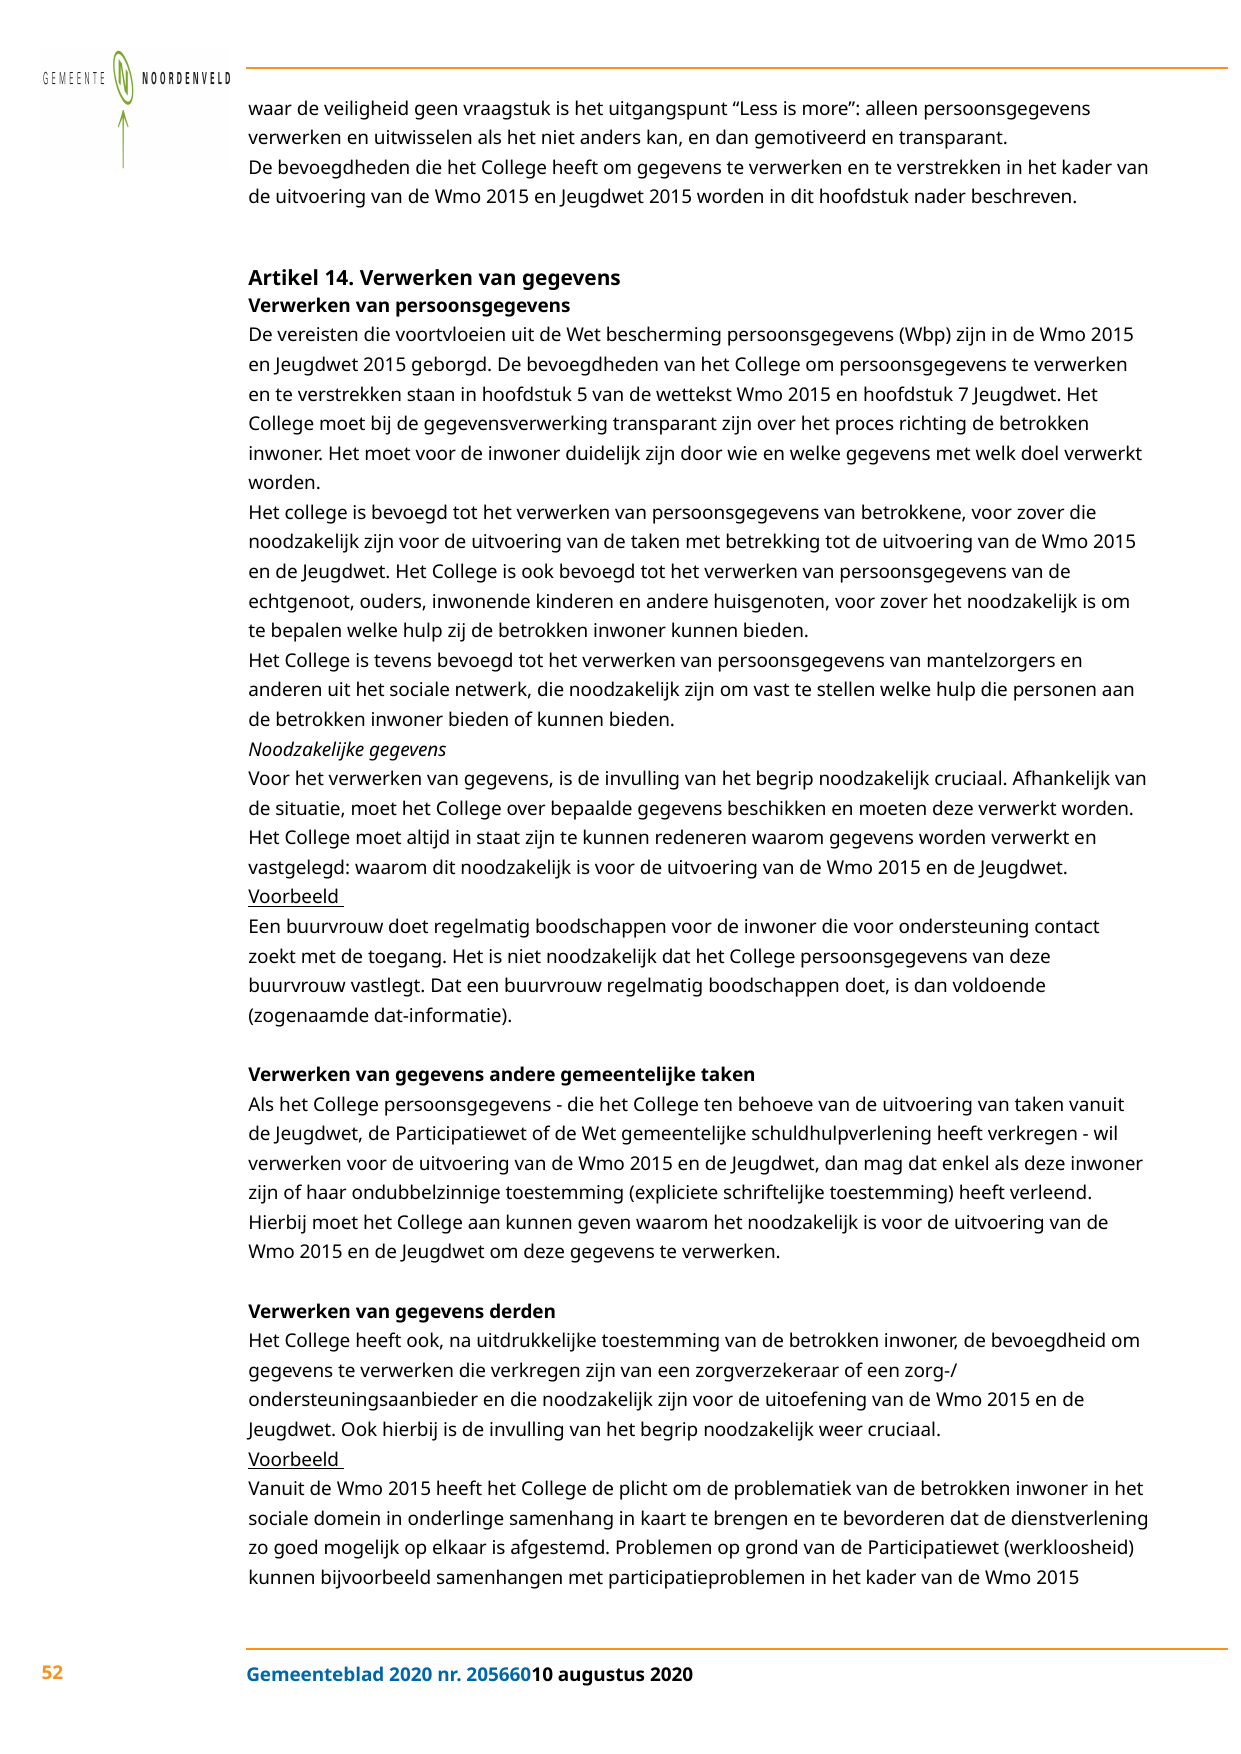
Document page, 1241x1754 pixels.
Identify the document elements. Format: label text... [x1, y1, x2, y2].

text De vereisten die voortvloeien uit de Wet bescherming persoonsgegevens (Wbp) zijn in de Wmo 2015 en Jeugdwet 2015 geborgd. De bevoegdheden van het College om persoonsgegevens te verwerken en te verstrekken staan in hoofdstuk 5 van de wettekst Wmo 2015 en hoofdstuk 7 Jeugdwet. Het College moet bij de gegevensverwerking transparant zijn over het proces richting de betrokken inwoner. Het moet voor de inwoner duidelijk zijn door wie en welke gegevens met welk doel verwerkt worden. [248, 322, 1152, 495]
text Het College heeft ook, na uitdrukkelijke toestemming van de betrokken inwoner, de bevoegdheid om gegevens te verwerken die verkregen zijn van een zorgverzekeraar of een zorg-/ ondersteuningsaanbieder en die noodzakelijk zijn voor de uitoefening van de Wmo 2015 en de Jeugdwet. Ook hierbij is de invulling van het begrip noodzakelijk weer cruciaal. [248, 1327, 1152, 1442]
text Voor het verwerken van gegevens, is de invulling van het begrip noodzakelijk cruciaal. Afhankelijk van de situatie, moet het College over bepaalde gegevens beschikken en moeten deze verwerkt worden. Het College moet altijd in staat zijn te kunnen redeneren waarom gegevens worden verwerkt en vastgelegd: waarom dit noodzakelijk is voor de uitvoering van de Wmo 2015 en de Jeugdwet. [248, 765, 1152, 880]
picture [41, 47, 231, 172]
text Het College is tevens bevoegd tot het verwerken van persoonsgegevens van mantelzorgers en anderen uit het sociale netwerk, die noodzakelijk zijn om vast te stellen welke hulp die personen aan de betrokken inwoner bieden of kunnen bieden. [248, 647, 1152, 732]
text Verwerken van gegevens andere gemeentelijke taken [248, 1061, 1152, 1087]
text Als het College persoonsgegevens - die het College ten behoeve van de uitvoering van taken vanuit de Jeugdwet, de Participatiewet of de Wet gemeentelijke schuldhulpverlening heeft verkregen - wil verwerken voor de uitvoering van de Wmo 2015 en de Jeugdwet, dan mag dat enkel als deze inwoner zijn of haar ondubbelzinnige toestemming (expliciete schriftelijke toestemming) heeft verleend. Hierbij moet het College aan kunnen geven waarom het noodzakelijk is voor de uitvoering van de Wmo 2015 en de Jeugdwet om deze gegevens te verwerken. [248, 1091, 1152, 1264]
text Een buurvrouw doet regelmatig boodschappen voor de inwoner die voor ondersteuning contact zoekt met de toegang. Het is niet noodzakelijk dat het College persoonsgegevens van deze buurvrouw vastlegt. Dat een buurvrouw regelmatig boodschappen doet, is dan voldoende (zogenaamde dat-informatie). [248, 913, 1152, 1028]
text Voorbeeld [248, 1446, 1152, 1471]
text Verwerken van gegevens derden [248, 1298, 1152, 1323]
text Het college is bevoegd tot het verwerken van persoonsgegevens van betrokkene, voor zover die noodzakelijk zijn voor de uitvoering van de taken met betrekking tot de uitvoering van de Wmo 2015 en de Jeugdwet. Het College is ook bevoegd tot het verwerken van persoonsgegevens van de echtgenoot, ouders, inwonende kinderen en andere huisgenoten, voor zover het noodzakelijk is om te bepalen welke hulp zij de betrokken inwoner kunnen bieden. [248, 499, 1152, 643]
text Voorbeeld [248, 884, 1152, 909]
text Artikel 14. Verwerken van gegevens [248, 263, 1152, 292]
text Noodzakelijke gegevens [248, 736, 1152, 761]
text Vanuit de Wmo 2015 heeft het College de plicht om de problematiek van de betrokken inwoner in het sociale domein in onderlinge samenhang in kaart te brengen en te bevorderen dat de dienstverlening zo goed mogelijk op elkaar is afgestemd. Problemen op grond van de Participatiewet (werkloosheid) kunnen bijvoorbeeld samenhangen met participatieproblemen in het kader van de Wmo 2015 [248, 1475, 1152, 1590]
text De bevoegdheden die het College heeft om gegevens te verwerken en te verstrekken in het kader van de uitvoering van de Wmo 2015 en Jeugdwet 2015 worden in dit hoofdstuk nader beschreven. [248, 154, 1152, 209]
text waar de veiligheid geen vraagstuk is het uitgangspunt “Less is more”: alleen persoonsgegevens verwerken en uitwisselen als het niet anders kan, en dan gemotiveerd en transparant. [248, 95, 1152, 150]
text Verwerken van persoonsgegevens [248, 292, 1152, 318]
